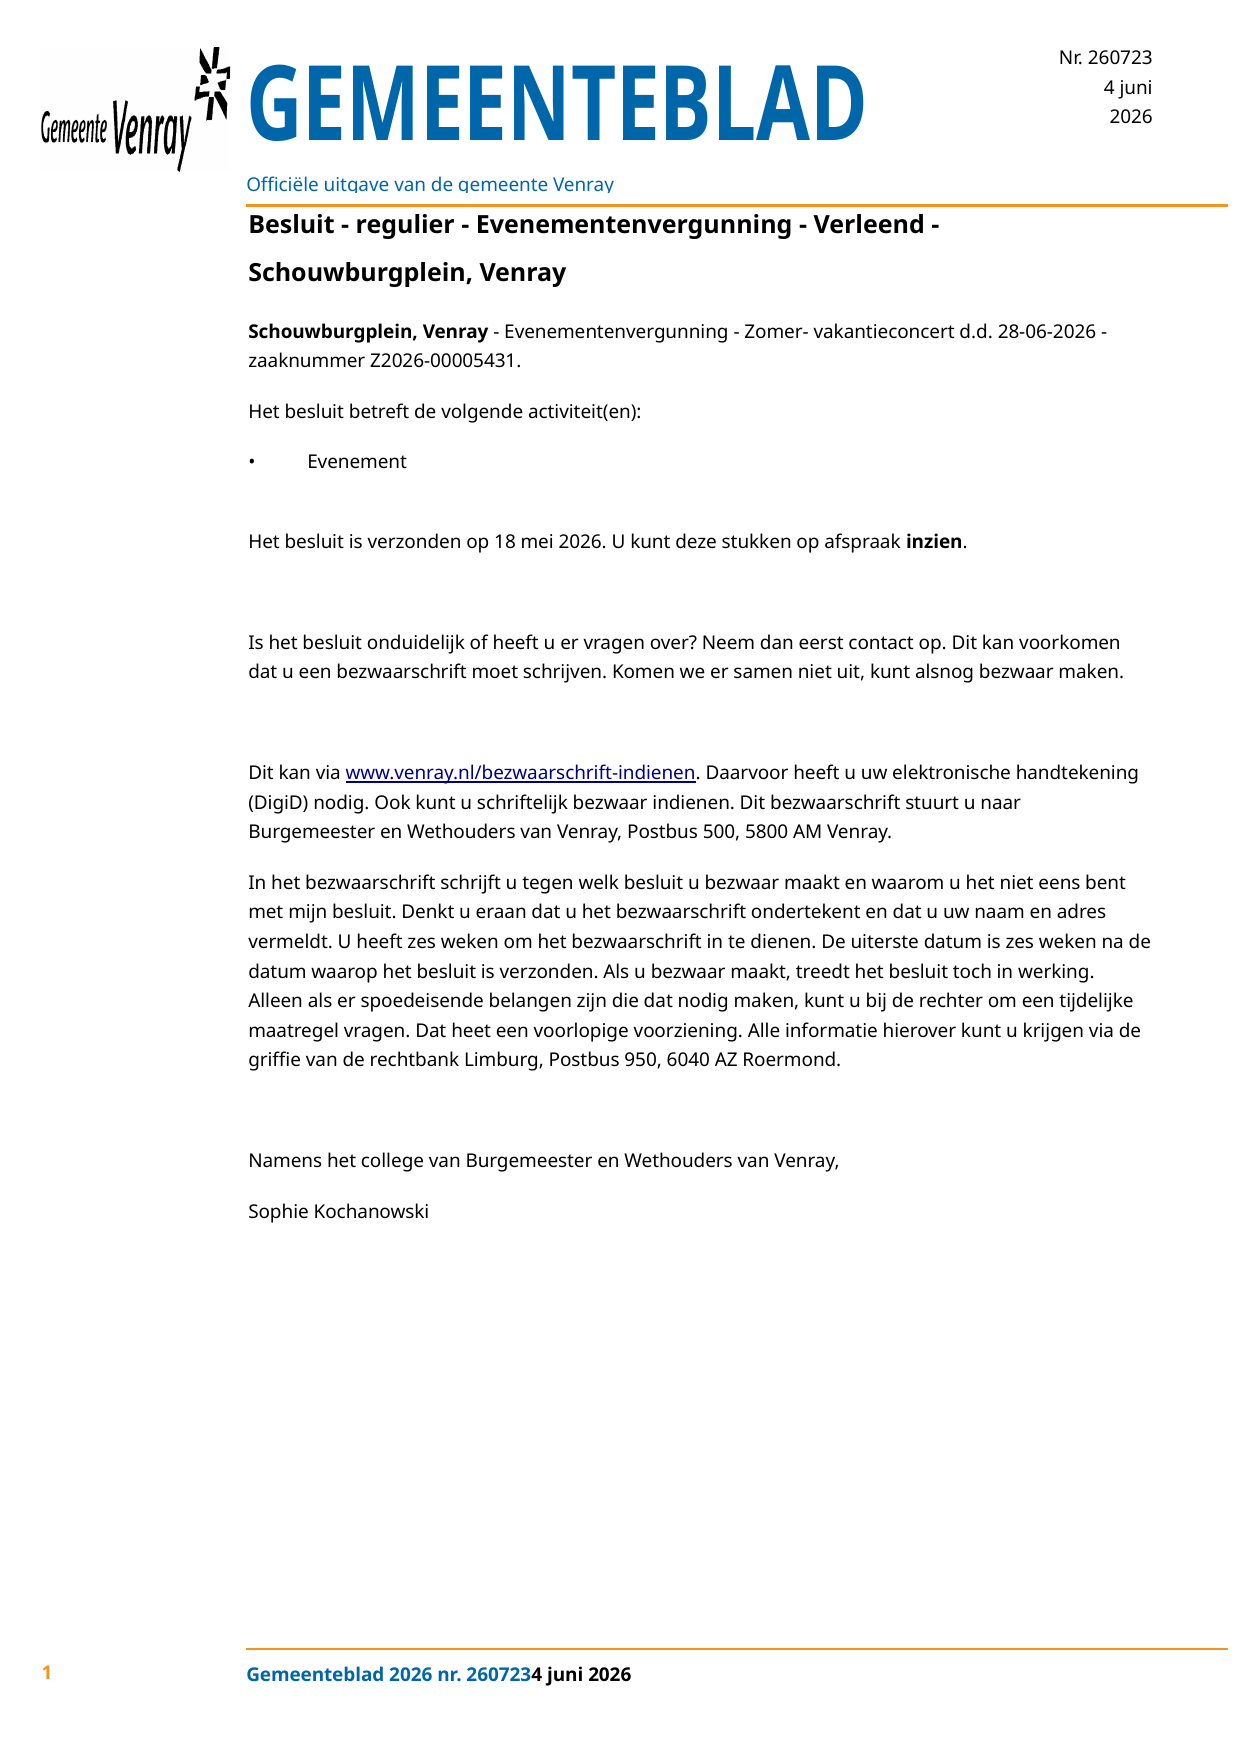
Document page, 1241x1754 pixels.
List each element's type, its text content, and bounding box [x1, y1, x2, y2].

text Schouwburgplein, Venray - Evenementenvergunning - Zomer- vakantieconcert d.d. 28-06-2026 - zaaknummer Z2026-00005431. [248, 318, 1152, 373]
text In het bezwaarschrift schrijft u tegen welk besluit u bezwaar maakt en waarom u het niet eens bent met mijn besluit. Denkt u eraan dat u het bezwaarschrift ondertekent en dat u uw naam en adres vermeldt. U heeft zes weken om het bezwaarschrift in te dienen. De uiterste datum is zes weken na de datum waarop het besluit is verzonden. Als u bezwaar maakt, treedt het besluit toch in werking. Alleen als er spoedeisende belangen zijn die dat nodig maken, kunt u bij de rechter om een tijdelijke maatregel vragen. Dat heet een voorlopige voorziening. Alle informatie hierover kunt u krijgen via de griffie van de rechtbank Limburg, Postbus 950, 6040 AZ Roermond. [248, 869, 1152, 1072]
text Het besluit is verzonden op 18 mei 2026. U kunt deze stukken op afspraak inzien. [248, 528, 1152, 554]
text Is het besluit onduidelijk of heeft u er vragen over? Neem dan eerst contact op. Dit kan voorkomen dat u een bezwaarschrift moet schrijven. Komen we er samen niet uit, kunt alsnog bezwaar maken. [248, 629, 1152, 684]
text Namens het college van Burgemeester en Wethouders van Venray, [248, 1147, 1152, 1173]
list Evenement [248, 448, 1152, 474]
picture [41, 47, 231, 172]
text Dit kan via www.venray.nl/bezwaarschrift-indienen. Daarvoor heeft u uw elektronische handtekening (DigiD) nodig. Ook kunt u schriftelijk bezwaar indienen. Dit bezwaarschrift stuurt u naar Burgemeester en Wethouders van Venray, Postbus 500, 5800 AM Venray. [248, 759, 1152, 844]
text Sophie Kochanowski [248, 1198, 1152, 1224]
text Besluit - regulier - Evenementenvergunning - Verleend - Schouwburgplein, Venray [248, 207, 1152, 288]
text Het besluit betreft de volgende activiteit(en): [248, 398, 1152, 424]
